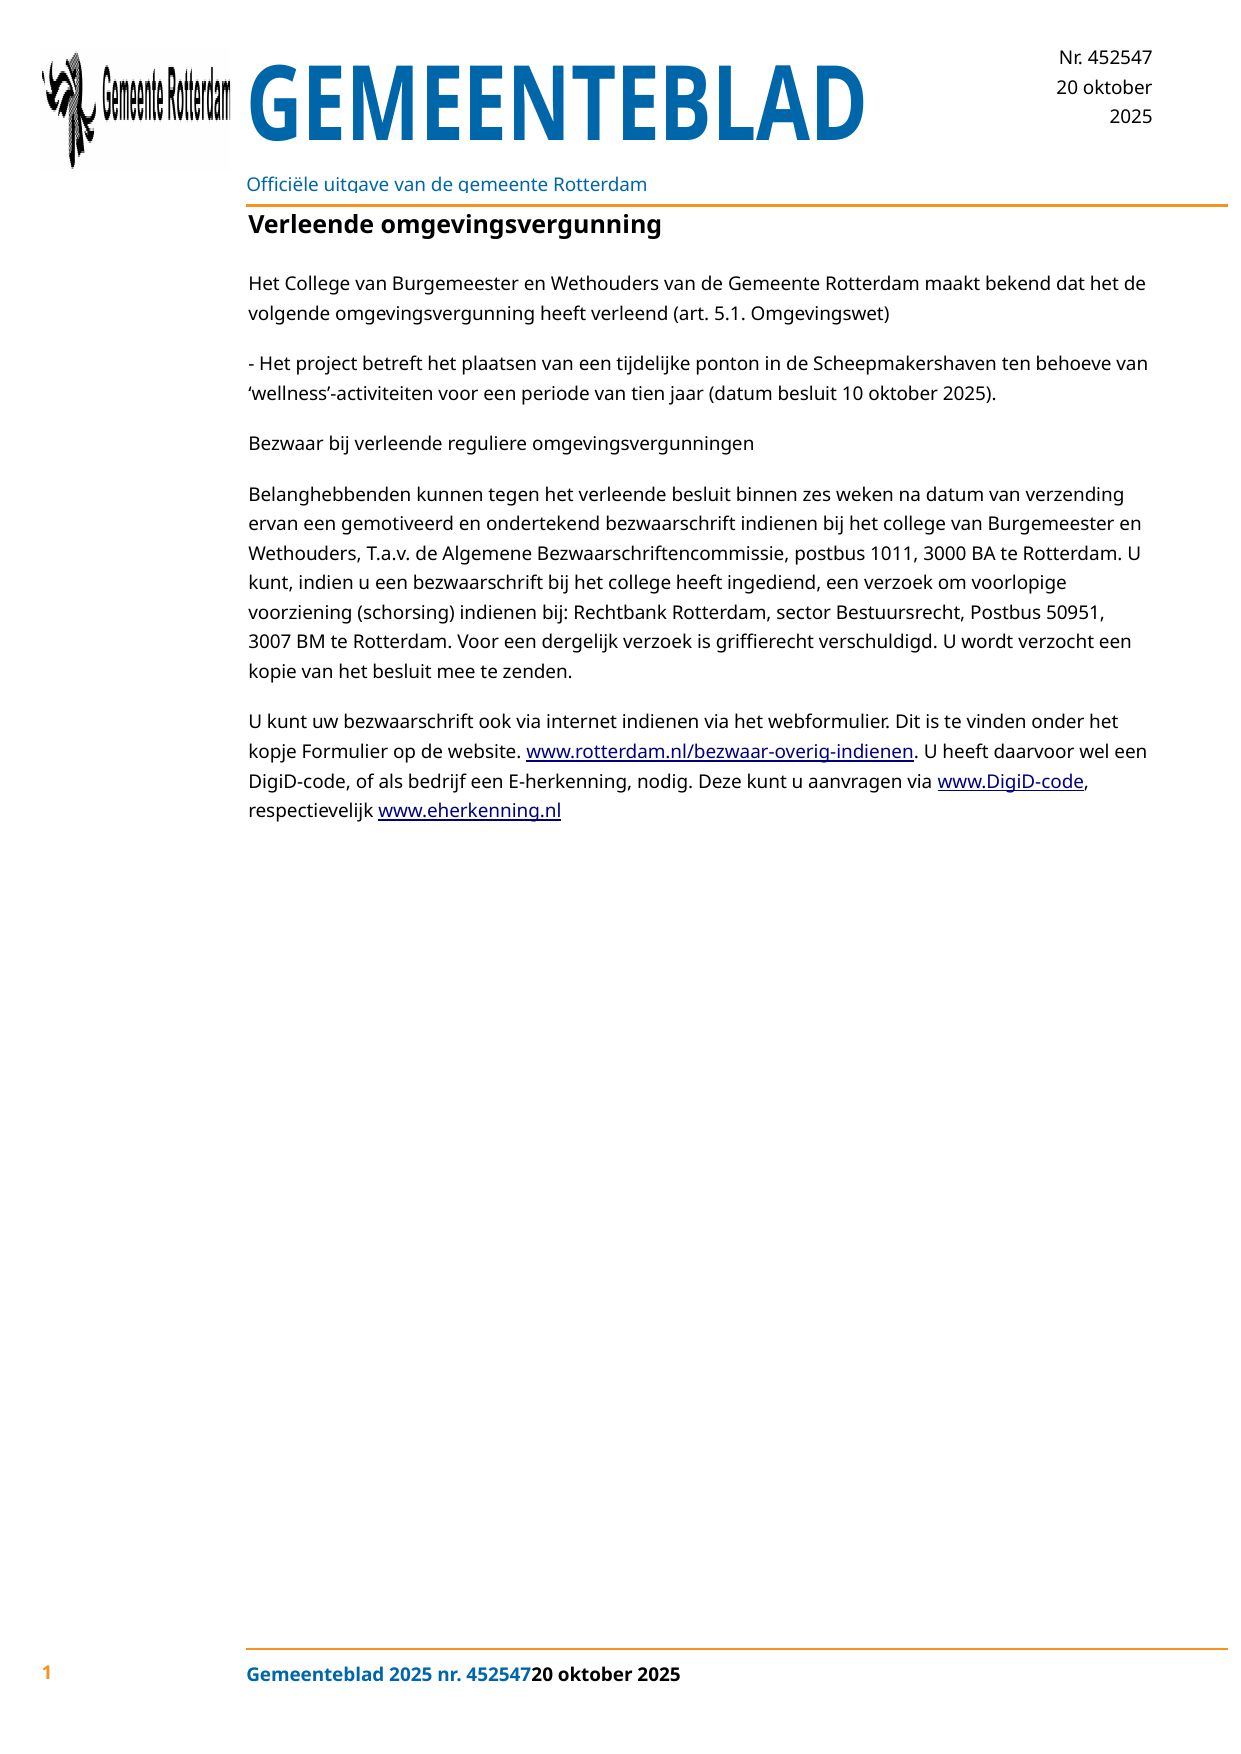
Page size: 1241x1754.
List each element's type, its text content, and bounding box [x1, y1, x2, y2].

text - Het project betreft het plaatsen van een tijdelijke ponton in de Scheepmakershaven ten behoeve van ‘wellness’-activiteiten voor een periode van tien jaar (datum besluit 10 oktober 2025). [248, 350, 1152, 406]
text Verleende omgevingsvergunning [248, 207, 1152, 241]
picture [41, 47, 231, 172]
text Het College van Burgemeester en Wethouders van de Gemeente Rotterdam maakt bekend dat het de volgende omgevingsvergunning heeft verleend (art. 5.1. Omgevingswet) [248, 270, 1152, 326]
text U kunt uw bezwaarschrift ook via internet indienen via het webformulier. Dit is te vinden onder het kopje Formulier op de website. www.rotterdam.nl/bezwaar-overig-indienen. U heeft daarvoor wel een DigiD-code, of als bedrijf een E-herkenning, nodig. Deze kunt u aanvragen via www.DigiD-code, respectievelijk www.eherkenning.nl [248, 709, 1152, 823]
text Belanghebbenden kunnen tegen het verleende besluit binnen zes weken na datum van verzending ervan een gemotiveerd en ondertekend bezwaarschrift indienen bij het college van Burgemeester en Wethouders, T.a.v. de Algemene Bezwaarschriftencommissie, postbus 1011, 3000 BA te Rotterdam. U kunt, indien u een bezwaarschrift bij het college heeft ingediend, een verzoek om voorlopige voorziening (schorsing) indienen bij: Rechtbank Rotterdam, sector Bestuursrecht, Postbus 50951, 3007 BM te Rotterdam. Voor een dergelijk verzoek is griffierecht verschuldigd. U wordt verzocht een kopie van het besluit mee te zenden. [248, 481, 1152, 684]
text Bezwaar bij verleende reguliere omgevingsvergunningen [248, 430, 1152, 456]
